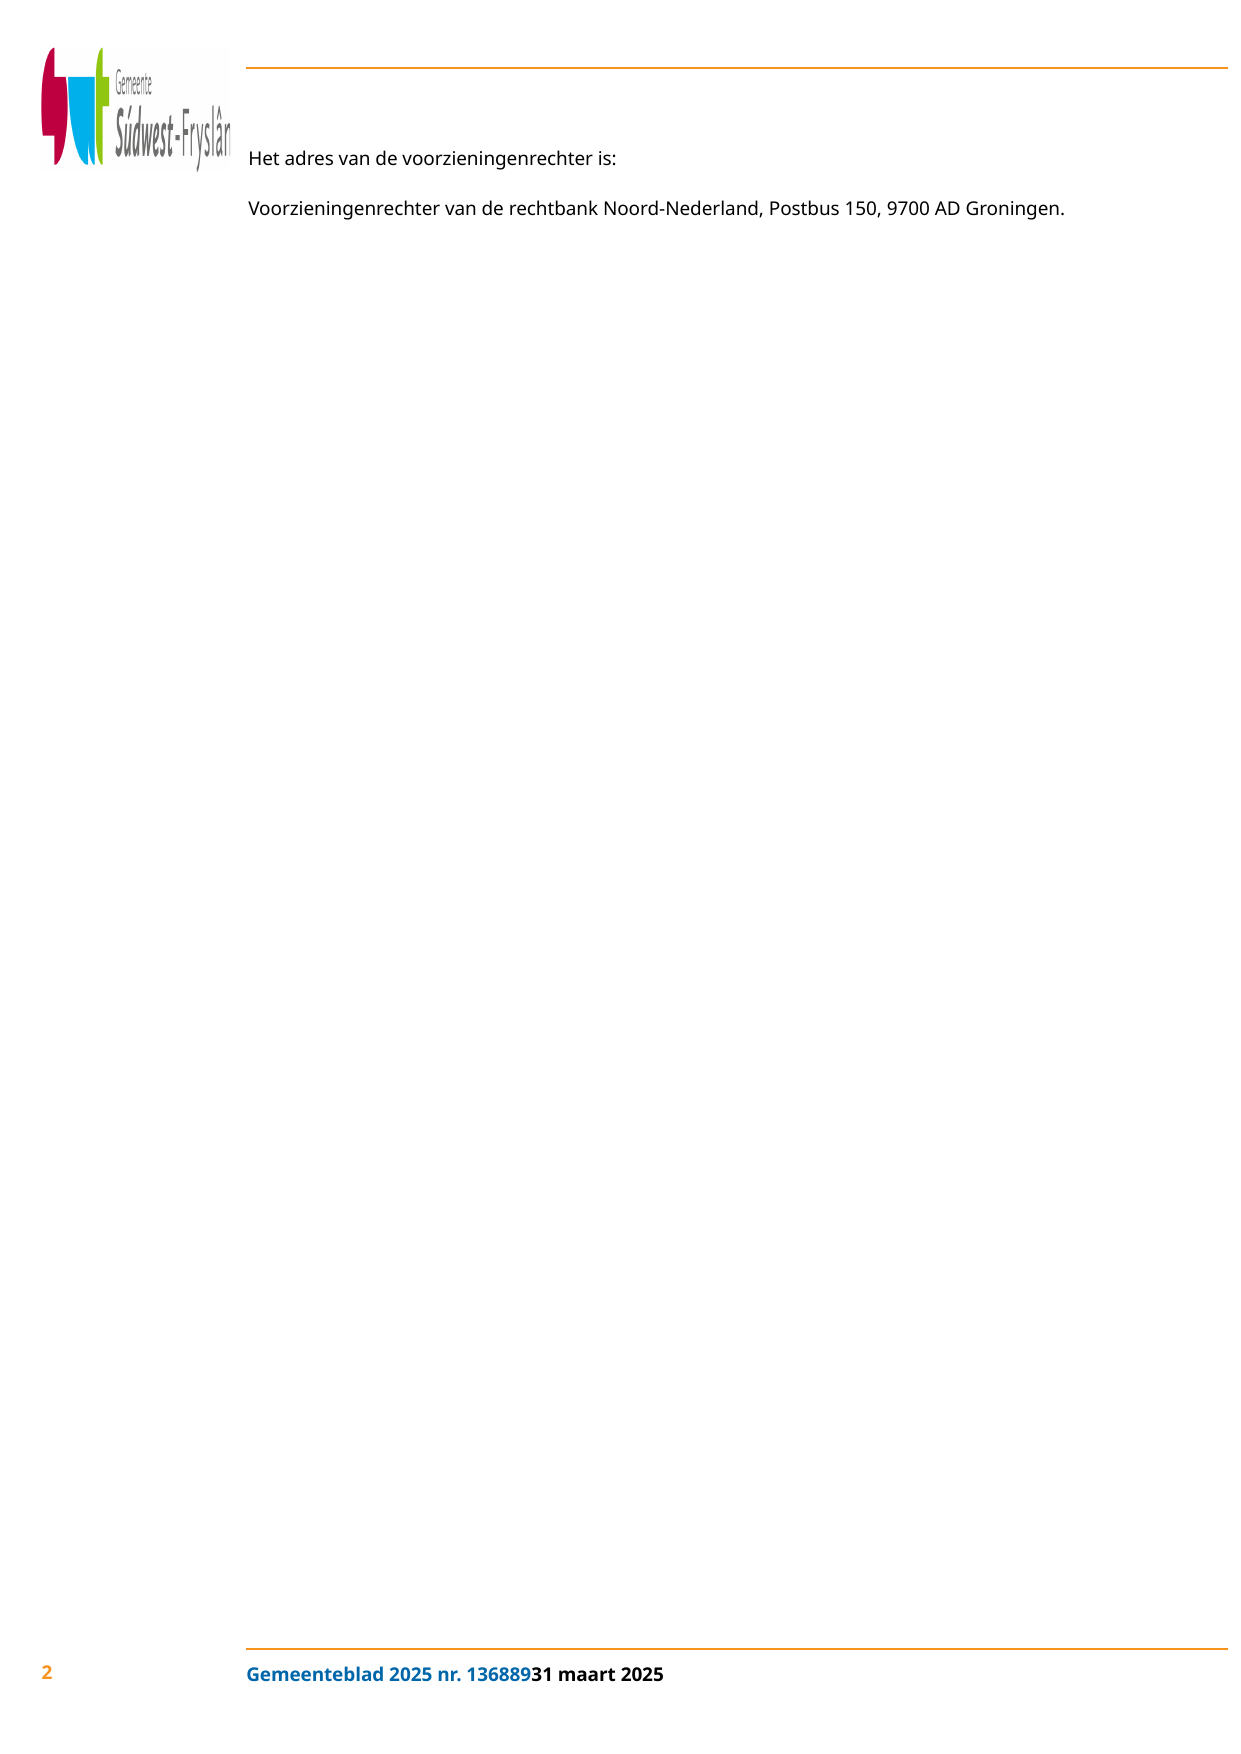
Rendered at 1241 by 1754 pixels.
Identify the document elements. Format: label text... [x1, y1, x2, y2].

text Het adres van de voorzieningenrechter is: [248, 145, 1152, 171]
text Voorzieningenrechter van de rechtbank Noord-Nederland, Postbus 150, 9700 AD Groningen. [248, 196, 1152, 221]
picture [41, 47, 231, 172]
